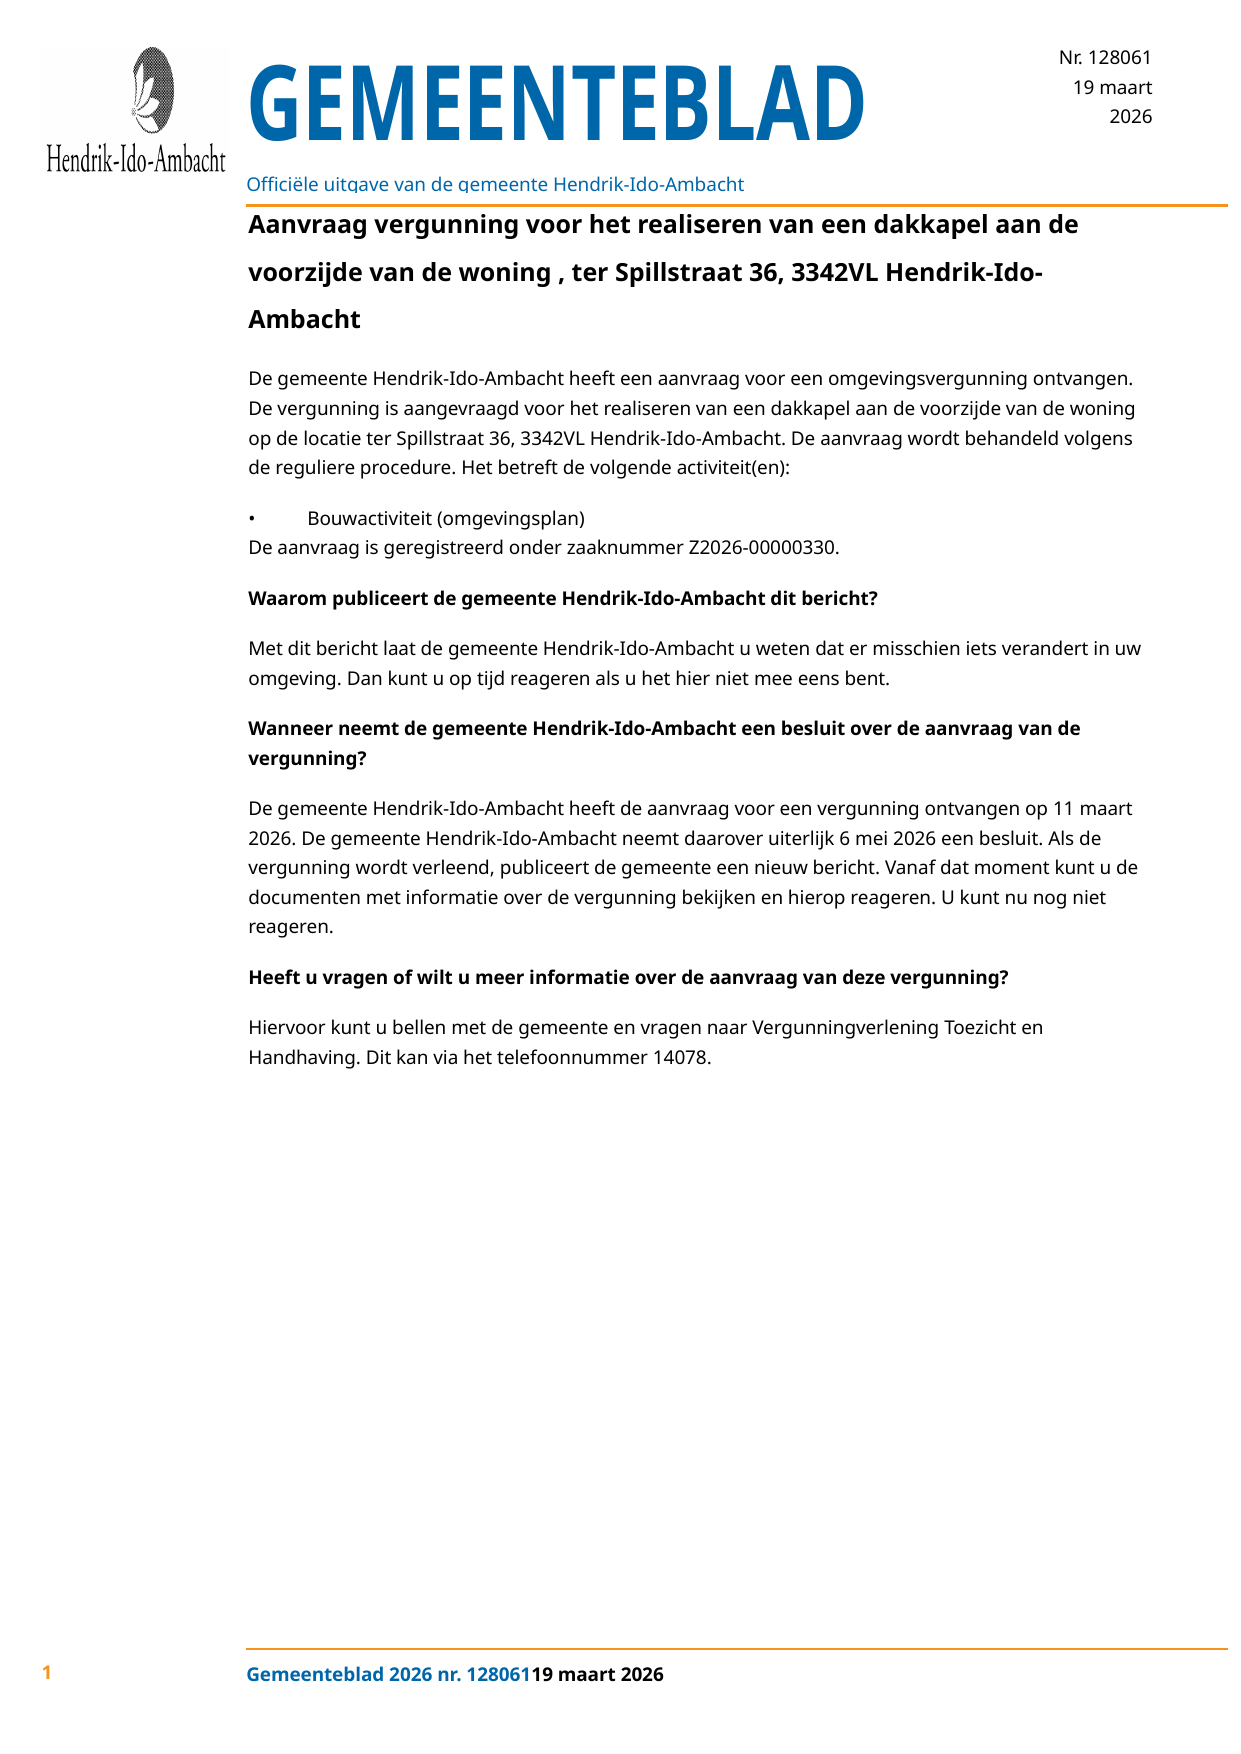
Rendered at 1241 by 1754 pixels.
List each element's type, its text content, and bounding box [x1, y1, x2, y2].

text De gemeente Hendrik-Ido-Ambacht heeft een aanvraag voor een omgevingsvergunning ontvangen. De vergunning is aangevraagd voor het realiseren van een dakkapel aan de voorzijde van de woning op de locatie ter Spillstraat 36, 3342VL Hendrik-Ido-Ambacht. De aanvraag wordt behandeld volgens de reguliere procedure. Het betreft de volgende activiteit(en): [248, 366, 1152, 480]
text Wanneer neemt de gemeente Hendrik-Ido-Ambacht een besluit over de aanvraag van de vergunning? [248, 715, 1152, 770]
text De aanvraag is geregistreerd onder zaaknummer Z2026-00000330. [248, 534, 1152, 560]
text Waarom publiceert de gemeente Hendrik-Ido-Ambacht dit bericht? [248, 585, 1152, 610]
text Heeft u vragen of wilt u meer informatie over de aanvraag van deze vergunning? [248, 964, 1152, 989]
text Hiervoor kunt u bellen met de gemeente en vragen naar Vergunningverlening Toezicht en Handhaving. Dit kan via het telefoonnummer 14078. [248, 1014, 1152, 1069]
text De gemeente Hendrik-Ido-Ambacht heeft de aanvraag voor een vergunning ontvangen op 11 maart 2026. De gemeente Hendrik-Ido-Ambacht neemt daarover uiterlijk 6 mei 2026 een besluit. Als de vergunning wordt verleend, publiceert de gemeente een nieuw bericht. Vanaf dat moment kunt u de documenten met informatie over de vergunning bekijken en hierop reageren. U kunt nu nog niet reageren. [248, 795, 1152, 939]
list Bouwactiviteit (omgevingsplan) [248, 505, 1152, 530]
text Met dit bericht laat de gemeente Hendrik-Ido-Ambacht u weten dat er misschien iets verandert in uw omgeving. Dan kunt u op tijd reageren als u het hier niet mee eens bent. [248, 635, 1152, 690]
picture [41, 47, 231, 172]
text Aanvraag vergunning voor het realiseren van een dakkapel aan de voorzijde van de woning , ter Spillstraat 36, 3342VL Hendrik-Ido-Ambacht [248, 207, 1152, 336]
